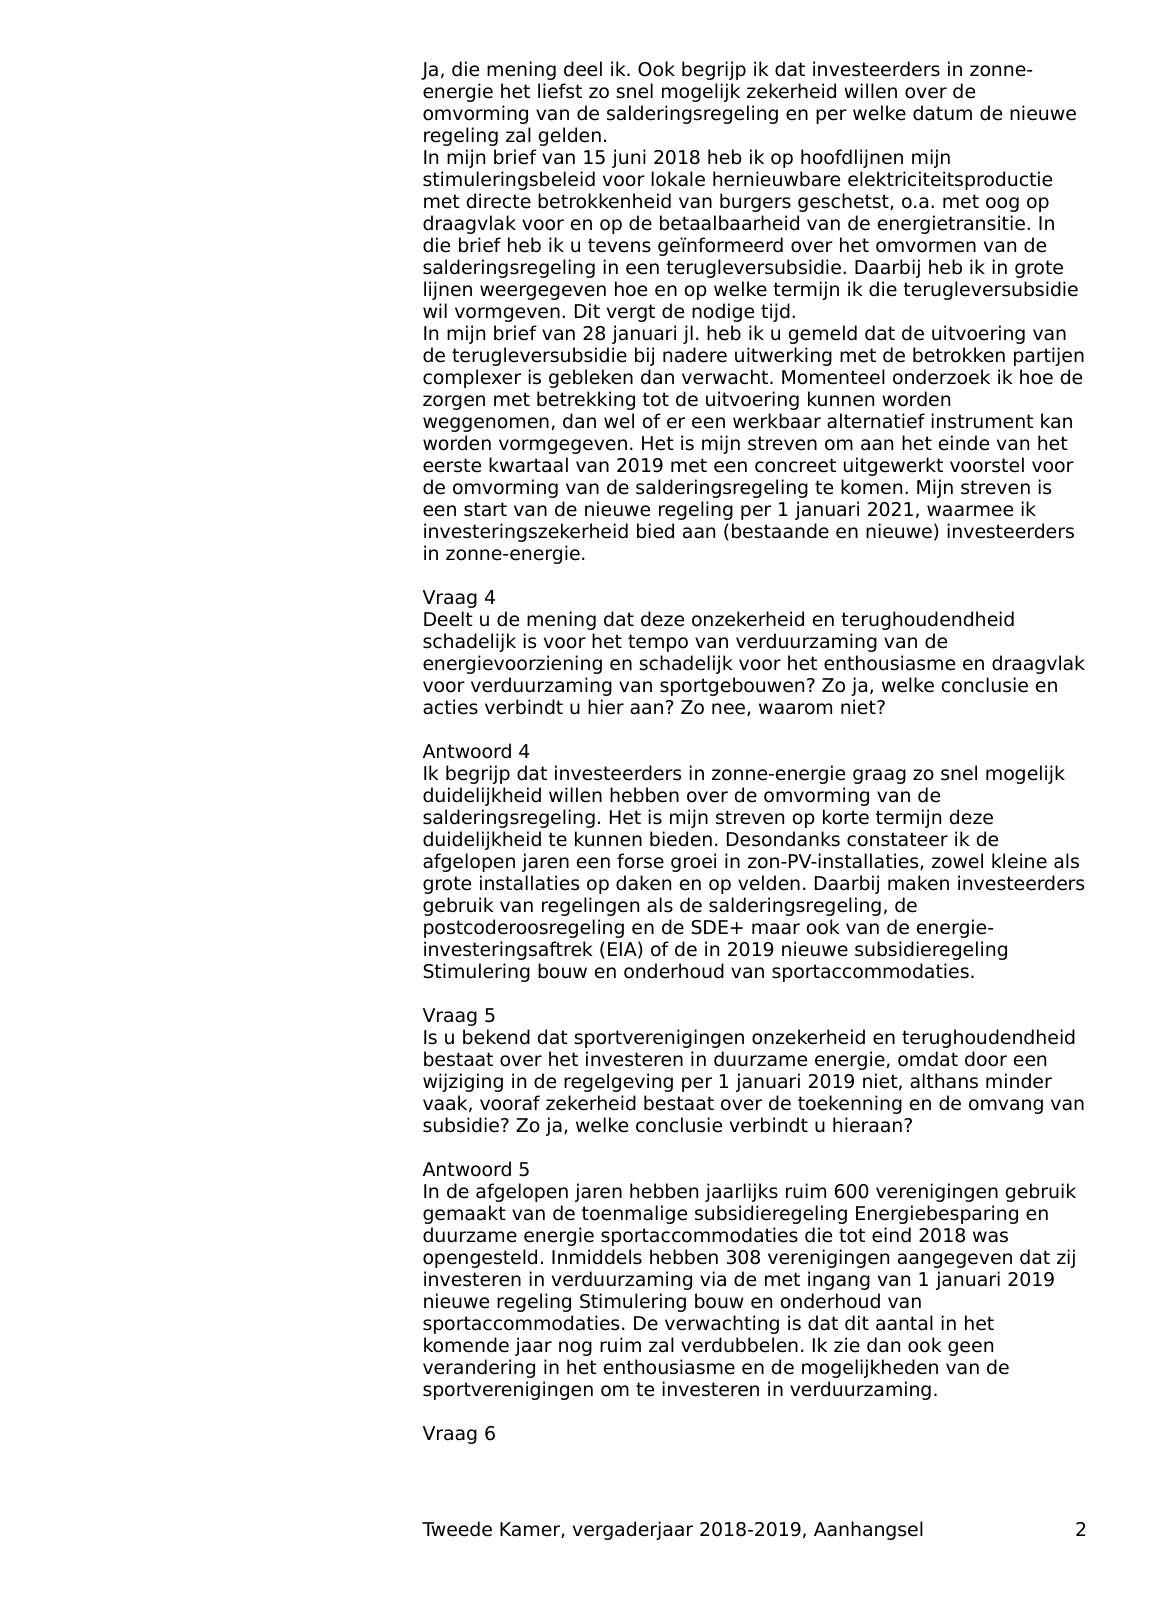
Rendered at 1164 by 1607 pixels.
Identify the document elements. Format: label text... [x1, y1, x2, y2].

text In de afgelopen jaren hebben jaarlijks ruim 600 verenigingen gebruik gemaakt van de toenmalige subsidieregeling Energiebesparing en duurzame energie sportaccommodaties die tot eind 2018 was opengesteld. Inmiddels hebben 308 verenigingen aangegeven dat zij investeren in verduurzaming via de met ingang van 1 januari 2019 nieuwe regeling Stimulering bouw en onderhoud van sportaccommodaties. De verwachting is dat dit aantal in het komende jaar nog ruim zal verdubbelen. Ik zie dan ook geen verandering in het enthousiasme en de mogelijkheden van de sportverenigingen om te investeren in verduurzaming. [422, 1181, 1087, 1401]
text Deelt u de mening dat deze onzekerheid en terughoudendheid schadelijk is voor het tempo van verduurzaming van de energievoorziening en schadelijk voor het enthousiasme en draagvlak voor verduurzaming van sportgebouwen? Zo ja, welke conclusie en acties verbindt u hier aan? Zo nee, waarom niet? [422, 609, 1087, 719]
text In mijn brief van 15 juni 2018 heb ik op hoofdlijnen mijn stimuleringsbeleid voor lokale hernieuwbare elektriciteitsproductie met directe betrokkenheid van burgers geschetst, o.a. met oog op draagvlak voor en op de betaalbaarheid van de energietransitie. In die brief heb ik u tevens geïnformeerd over het omvormen van de salderingsregeling in een terugleversubsidie. Daarbij heb ik in grote lijnen weergegeven hoe en op welke termijn ik die terugleversubsidie wil vormgeven. Dit vergt de nodige tijd. [422, 147, 1087, 323]
text Vraag 6 [422, 1423, 1087, 1445]
text Ik begrijp dat investeerders in zonne-energie graag zo snel mogelijk duidelijkheid willen hebben over de omvorming van de salderingsregeling. Het is mijn streven op korte termijn deze duidelijkheid te kunnen bieden. Desondanks constateer ik de afgelopen jaren een forse groei in zon-PV-installaties, zowel kleine als grote installaties op daken en op velden. Daarbij maken investeerders gebruik van regelingen als de salderingsregeling, de postcoderoosregeling en de SDE+ maar ook van de energie-investeringsaftrek (EIA) of de in 2019 nieuwe subsidieregeling Stimulering bouw en onderhoud van sportaccommodaties. [422, 763, 1087, 983]
text Antwoord 4 [422, 741, 1087, 763]
text Vraag 4 [422, 587, 1087, 609]
text In mijn brief van 28 januari jl. heb ik u gemeld dat de uitvoering van de terugleversubsidie bij nadere uitwerking met de betrokken partijen complexer is gebleken dan verwacht. Momenteel onderzoek ik hoe de zorgen met betrekking tot de uitvoering kunnen worden weggenomen, dan wel of er een werkbaar alternatief instrument kan worden vormgegeven. Het is mijn streven om aan het einde van het eerste kwartaal van 2019 met een concreet uitgewerkt voorstel voor de omvorming van de salderingsregeling te komen. Mijn streven is een start van de nieuwe regeling per 1 januari 2021, waarmee ik investeringszekerheid bied aan (bestaande en nieuwe) investeerders in zonne-energie. [422, 323, 1087, 564]
text Antwoord 5 [422, 1159, 1087, 1181]
text Vraag 5 [422, 1005, 1087, 1027]
text Is u bekend dat sportverenigingen onzekerheid en terughoudendheid bestaat over het investeren in duurzame energie, omdat door een wijziging in de regelgeving per 1 januari 2019 niet, althans minder vaak, vooraf zekerheid bestaat over de toekenning en de omvang van subsidie? Zo ja, welke conclusie verbindt u hieraan? [422, 1027, 1087, 1137]
text Ja, die mening deel ik. Ook begrijp ik dat investeerders in zonne-energie het liefst zo snel mogelijk zekerheid willen over de omvorming van de salderingsregeling en per welke datum de nieuwe regeling zal gelden. [422, 59, 1087, 147]
